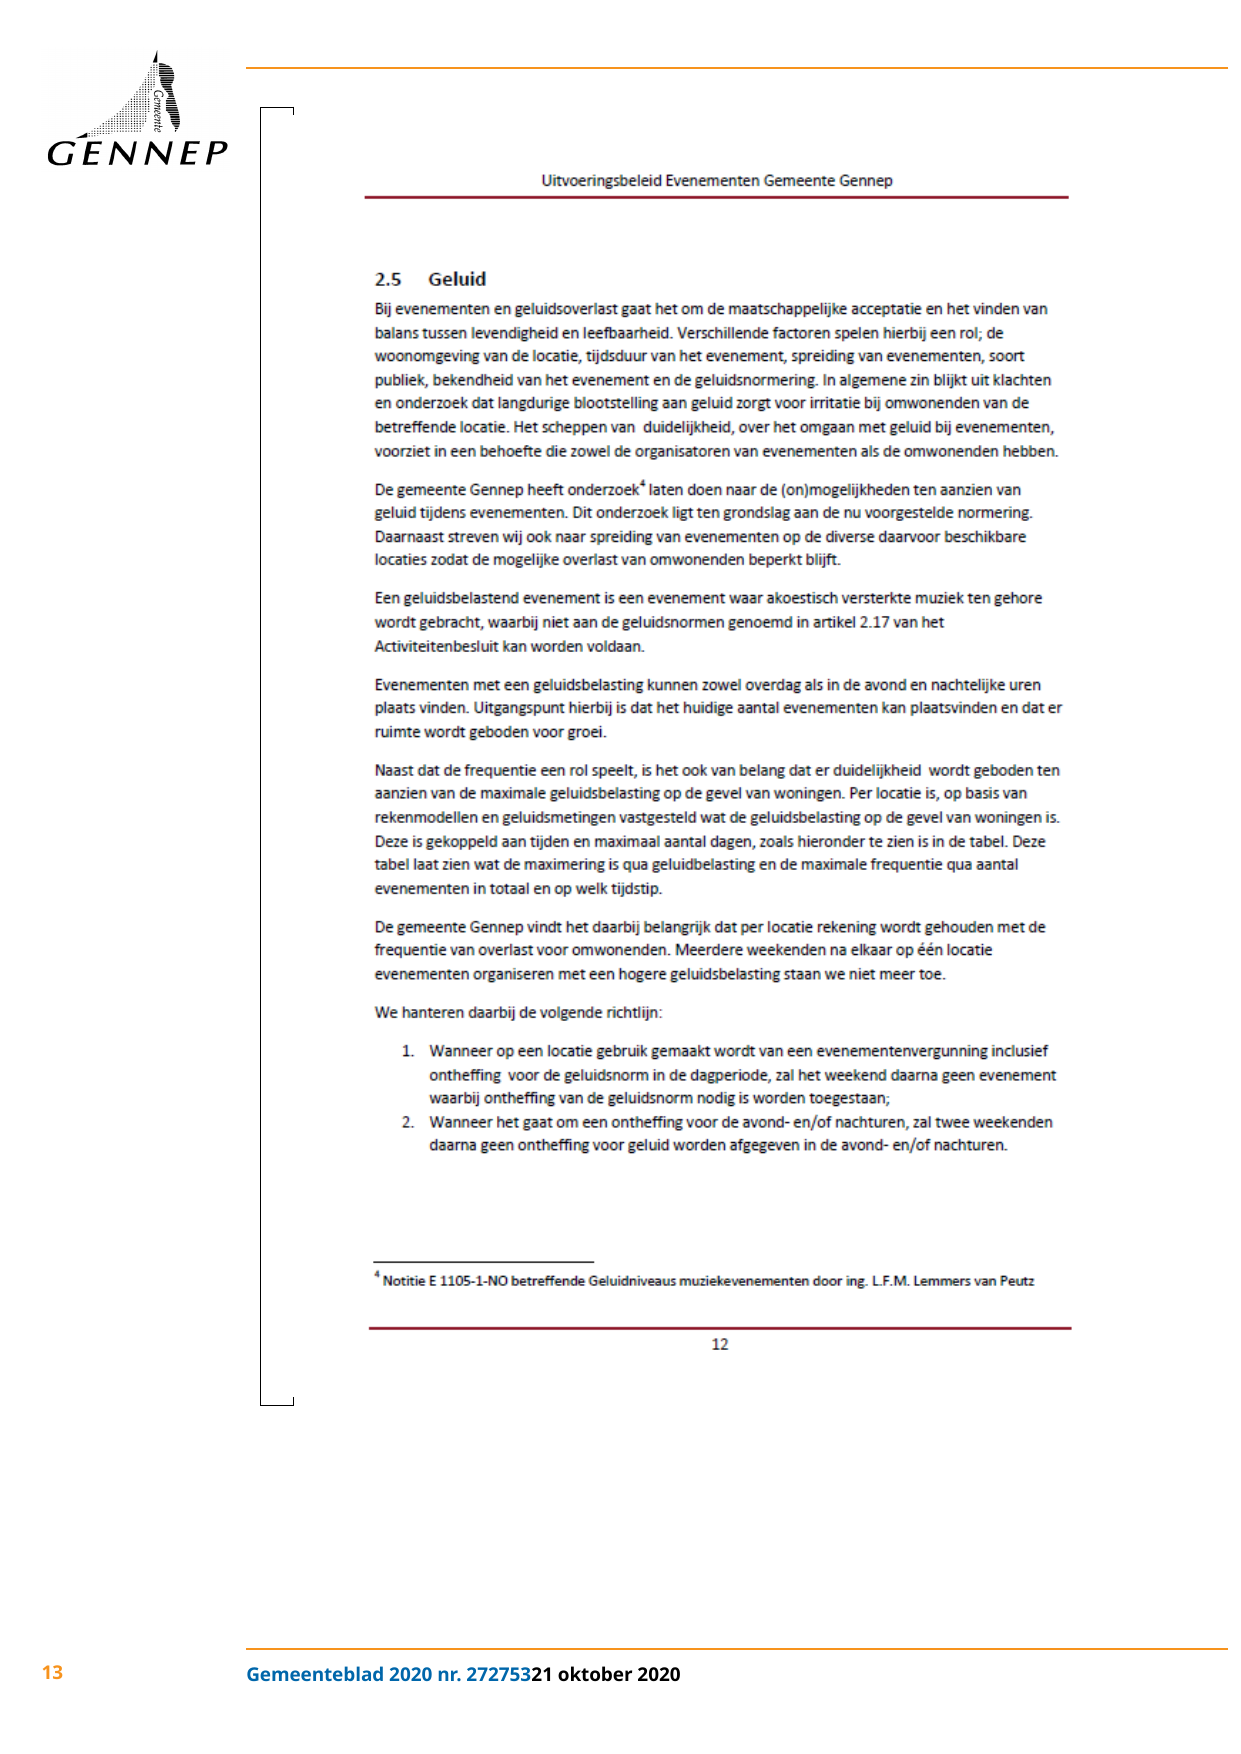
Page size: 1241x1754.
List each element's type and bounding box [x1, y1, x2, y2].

picture [41, 47, 231, 172]
picture [268, 115, 1173, 1397]
